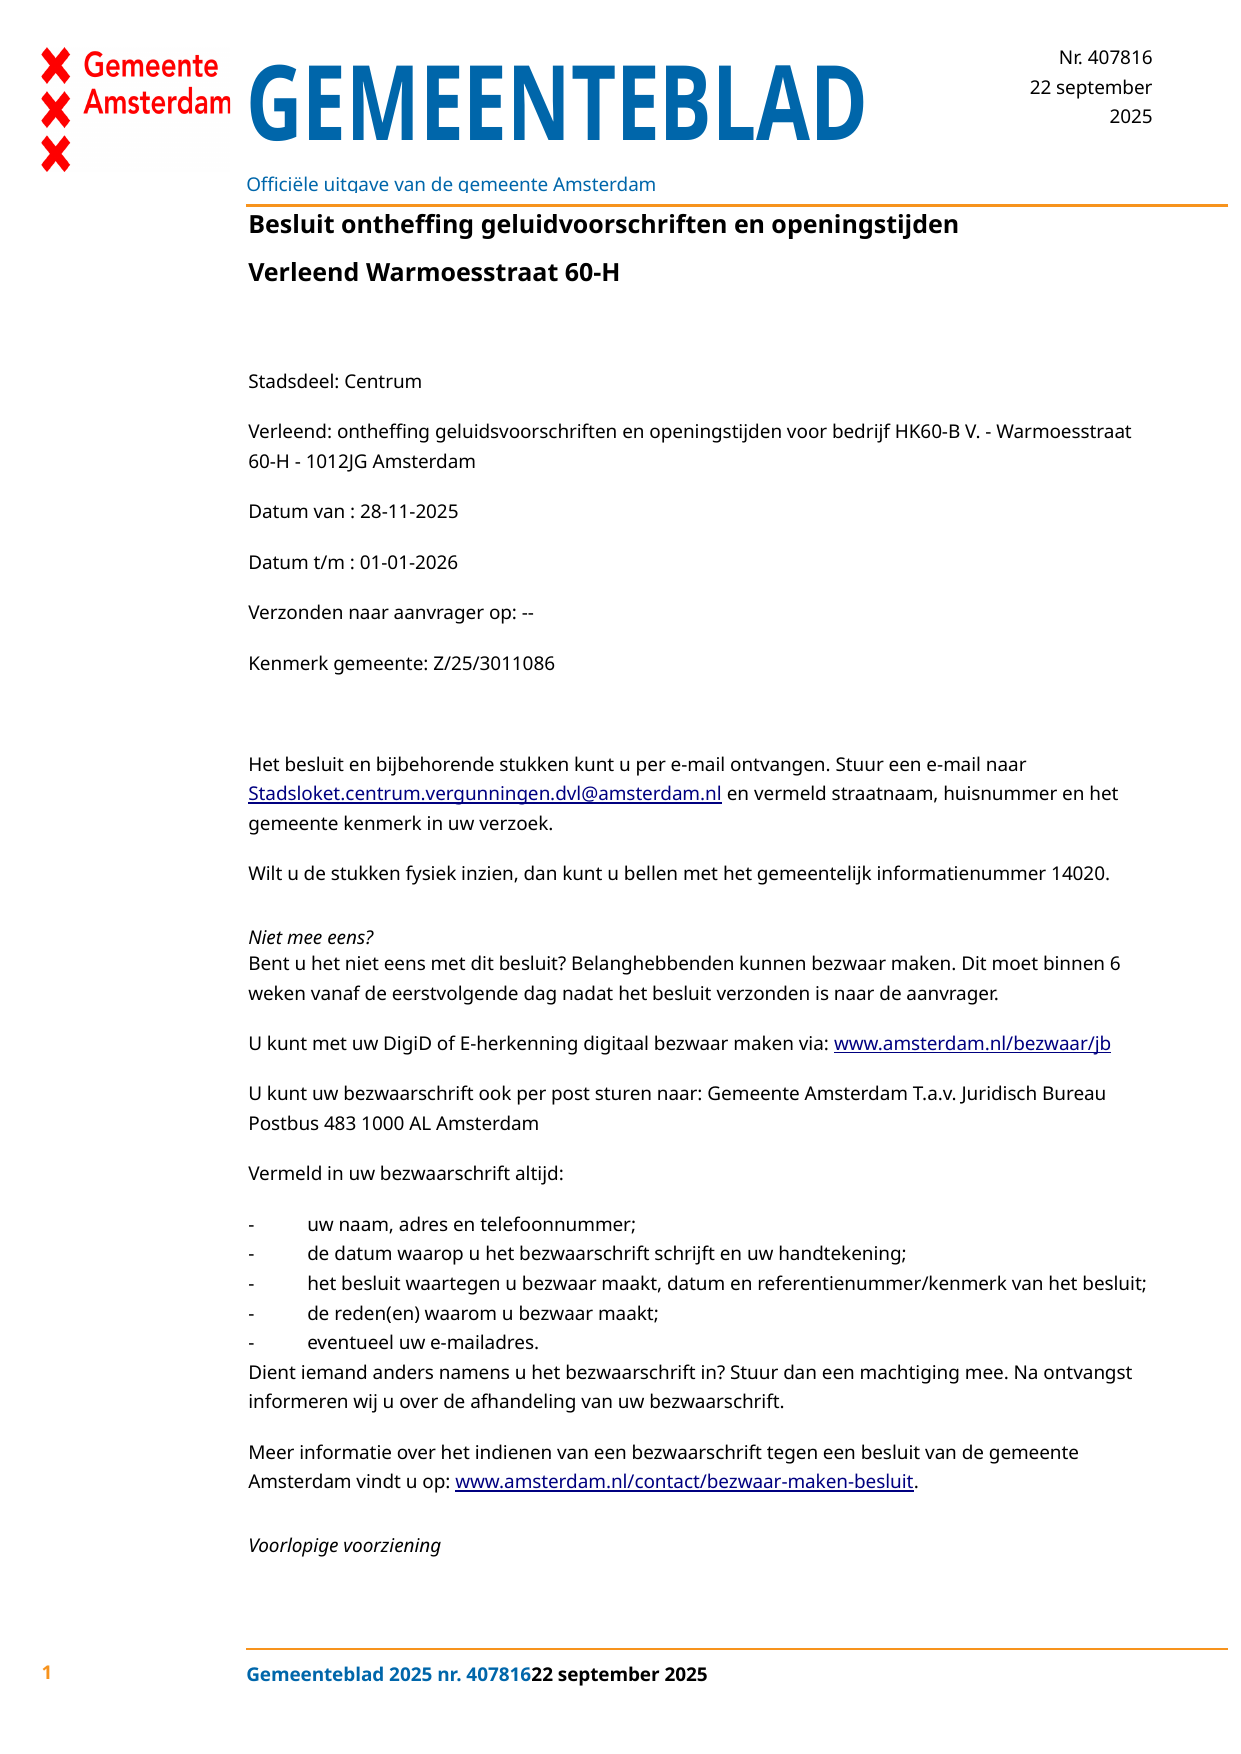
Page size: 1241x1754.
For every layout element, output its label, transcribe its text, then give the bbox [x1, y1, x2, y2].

text Kenmerk gemeente: Z/25/3011086 [248, 650, 1152, 676]
text Datum t/m : 01-01-2026 [248, 549, 1152, 575]
text Verzonden naar aanvrager op: -- [248, 599, 1152, 625]
text Verleend: ontheffing geluidsvoorschriften en openingstijden voor bedrijf HK60-B V. - Warmoesstraat 60-H - 1012JG Amsterdam [248, 419, 1152, 474]
text Het besluit en bijbehorende stukken kunt u per e-mail ontvangen. Stuur een e-mail naar Stadsloket.centrum.vergunningen.dvl@amsterdam.nl en vermeld straatnaam, huisnummer en het gemeente kenmerk in uw verzoek. [248, 751, 1152, 836]
text U kunt met uw DigiD of E-herkenning digitaal bezwaar maken via: www.amsterdam.nl/bezwaar/jb [248, 1030, 1152, 1056]
list eventueel uw e-mailadres. [248, 1329, 1152, 1355]
text Dient iemand anders namens u het bezwaarschrift in? Stuur dan een machtiging mee. Na ontvangst informeren wij u over de afhandeling van uw bezwaarschrift. [248, 1359, 1152, 1414]
text Niet mee eens? [248, 924, 1152, 950]
text Bent u het niet eens met dit besluit? Belanghebbenden kunnen bezwaar maken. Dit moet binnen 6 weken vanaf de eerstvolgende dag nadat het besluit verzonden is naar de aanvrager. [248, 950, 1152, 1005]
picture [41, 47, 231, 172]
list het besluit waartegen u bezwaar maakt, datum en referentienummer/kenmerk van het besluit; [248, 1270, 1152, 1296]
text Voorlopige voorziening [248, 1532, 1152, 1558]
text Datum van : 28-11-2025 [248, 499, 1152, 524]
list de reden(en) waarom u bezwaar maakt; [248, 1300, 1152, 1325]
text Besluit ontheffing geluidvoorschriften en openingstijden Verleend Warmoesstraat 60-H [248, 207, 1152, 288]
text Vermeld in uw bezwaarschrift altijd: [248, 1161, 1152, 1186]
text Stadsdeel: Centrum [248, 368, 1152, 394]
text Wilt u de stukken fysiek inzien, dan kunt u bellen met het gemeentelijk informatienummer 14020. [248, 860, 1152, 886]
list uw naam, adres en telefoonnummer; [248, 1211, 1152, 1237]
text U kunt uw bezwaarschrift ook per post sturen naar: Gemeente Amsterdam T.a.v. Juridisch Bureau Postbus 483 1000 AL Amsterdam [248, 1081, 1152, 1136]
text Meer informatie over het indienen van een bezwaarschrift tegen een besluit van de gemeente Amsterdam vindt u op: www.amsterdam.nl/contact/bezwaar-maken-besluit. [248, 1439, 1152, 1494]
list de datum waarop u het bezwaarschrift schrijft en uw handtekening; [248, 1241, 1152, 1266]
